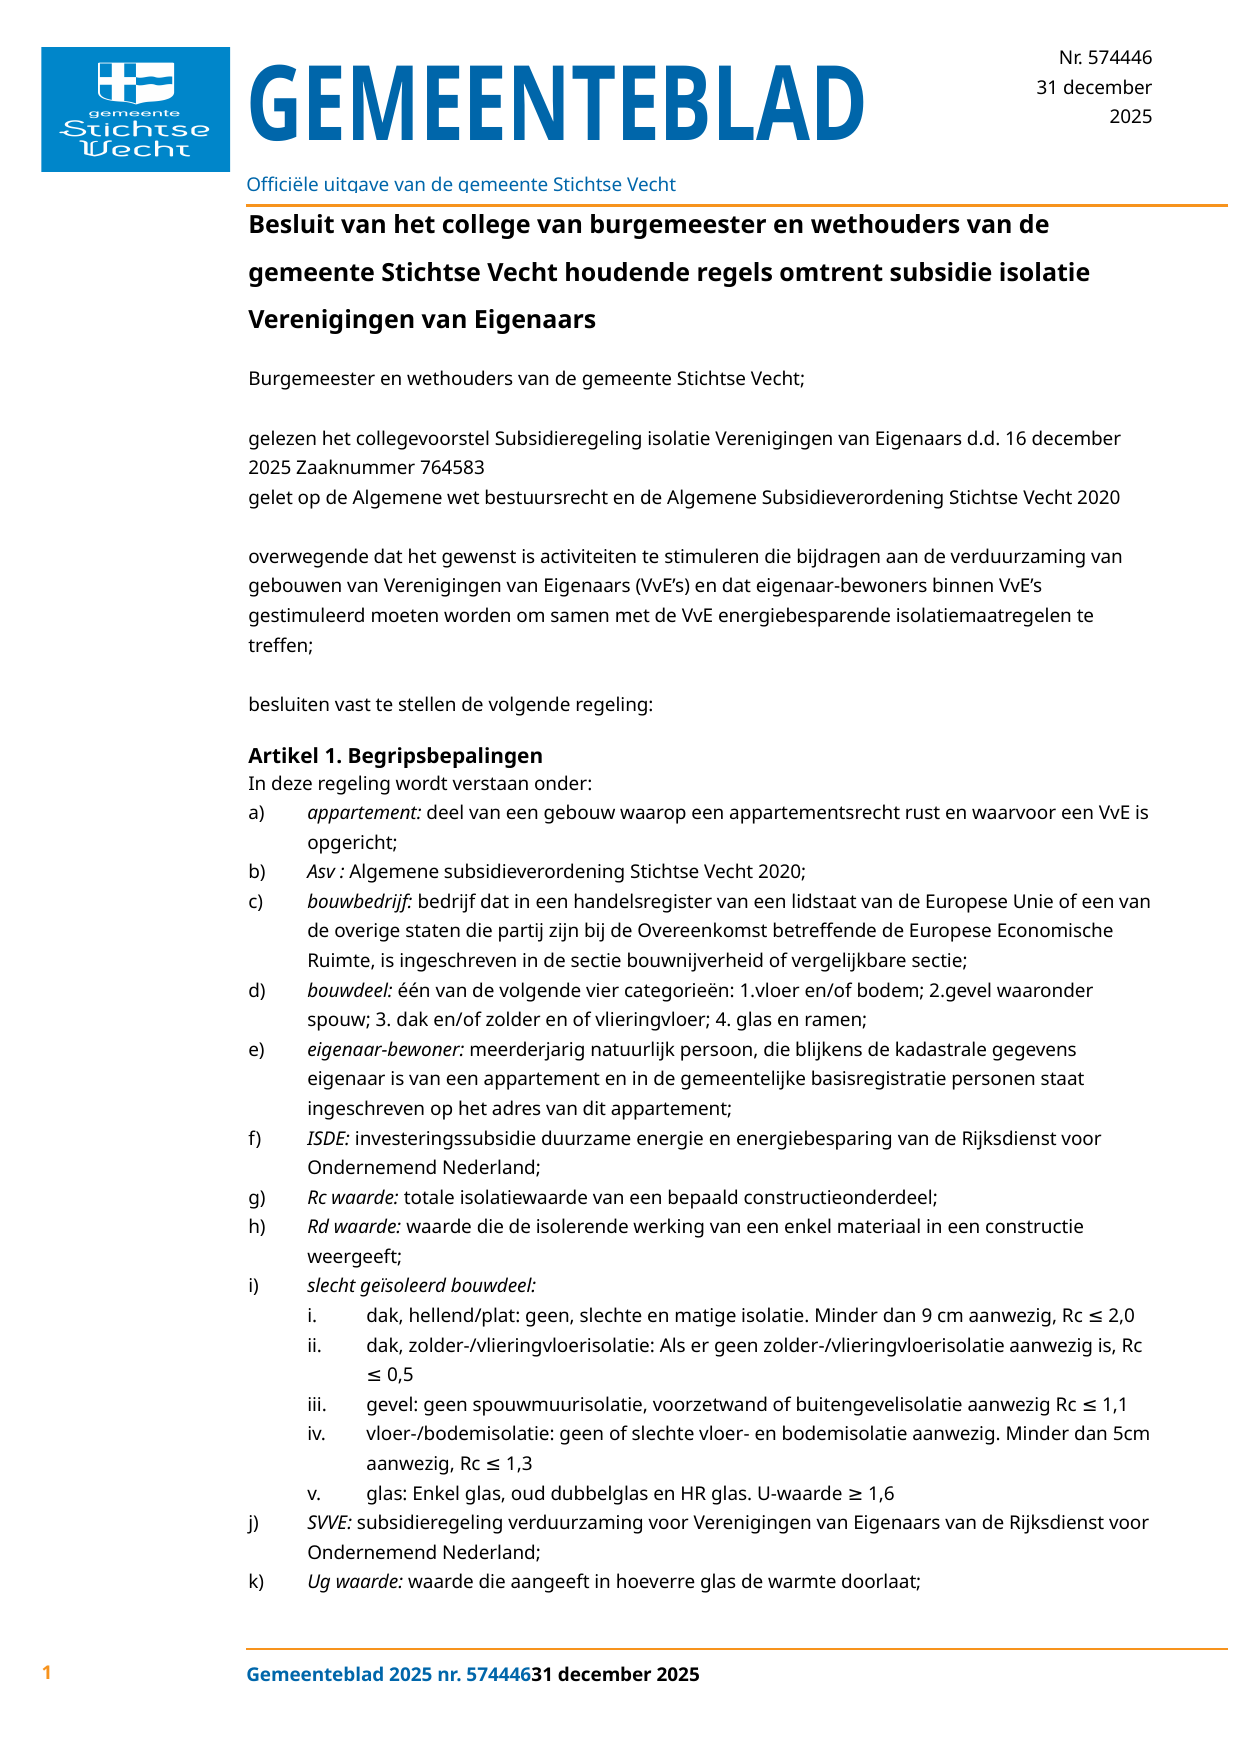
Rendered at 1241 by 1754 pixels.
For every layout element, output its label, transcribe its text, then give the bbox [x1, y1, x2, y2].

list bouwbedrijf: bedrijf dat in een handelsregister van een lidstaat van de Europese Unie of een van de overige staten die partij zijn bij de Overeenkomst betreffende de Europese Economische Ruimte, is ingeschreven in de sectie bouwnijverheid of vergelijkbare sectie; [248, 888, 1152, 973]
list Asv : Algemene subsidieverordening Stichtse Vecht 2020; [248, 858, 1152, 884]
list dak, zolder-/vlieringvloerisolatie: Als er geen zolder-/vlieringvloerisolatie aanwezig is, Rc ≤ 0,5 [307, 1332, 1152, 1387]
list vloer-/bodemisolatie: geen of slechte vloer- en bodemisolatie aanwezig. Minder dan 5cm aanwezig, Rc ≤ 1,3 [307, 1421, 1152, 1476]
text Burgemeester en wethouders van de gemeente Stichtse Vecht; [248, 366, 1152, 391]
text gelet op de Algemene wet bestuursrecht en de Algemene Subsidieverordening Stichtse Vecht 2020 [248, 484, 1152, 509]
list glas: Enkel glas, oud dubbelglas en HR glas. U-waarde ≥ 1,6 [307, 1480, 1152, 1506]
list SVVE: subsidieregeling verduurzaming voor Verenigingen van Eigenaars van de Rijksdienst voor Ondernemend Nederland; [248, 1509, 1152, 1565]
list appartement: deel van een gebouw waarop een appartementsrecht rust en waarvoor een VvE is opgericht; [248, 799, 1152, 855]
text Artikel 1. Begripsbepalingen [248, 741, 1152, 770]
text Besluit van het college van burgemeester en wethouders van de gemeente Stichtse Vecht houdende regels omtrent subsidie isolatie Verenigingen van Eigenaars [248, 207, 1152, 336]
list dak, hellend/plat: geen, slechte en matige isolatie. Minder dan 9 cm aanwezig, Rc ≤ 2,0 [307, 1302, 1152, 1328]
text In deze regeling wordt verstaan onder: [248, 770, 1152, 796]
list Ug waarde: waarde die aangeeft in hoeverre glas de warmte doorlaat; [248, 1568, 1152, 1594]
picture [137, 63, 174, 103]
list bouwdeel: één van de volgende vier categorieën: 1.vloer en/of bodem; 2.gevel waaronder spouw; 3. dak en/of zolder en of vlieringvloer; 4. glas en ramen; [248, 977, 1152, 1032]
list eigenaar-bewoner: meerderjarig natuurlijk persoon, die blijkens de kadastrale gegevens eigenaar is van een appartement en in de gemeentelijke basisregistratie personen staat ingeschreven op het adres van dit appartement; [248, 1036, 1152, 1121]
text overwegende dat het gewenst is activiteiten te stimuleren die bijdragen aan de verduurzaming van gebouwen van Verenigingen van Eigenaars (VvE’s) en dat eigenaar-bewoners binnen VvE’s gestimuleerd moeten worden om samen met de VvE energiebesparende isolatiemaatregelen te treffen; [248, 543, 1152, 657]
list slecht geïsoleerd bouwdeel: [248, 1273, 1152, 1298]
text besluiten vast te stellen de volgende regeling: [248, 691, 1152, 717]
text gelezen het collegevoorstel Subsidieregeling isolatie Verenigingen van Eigenaars d.d. 16 december 2025 Zaaknummer 764583 [248, 425, 1152, 480]
list Rd waarde: waarde die de isolerende werking van een enkel materiaal in een constructie weergeeft; [248, 1213, 1152, 1269]
picture [99, 63, 135, 101]
list ISDE: investeringssubsidie duurzame energie en energiebesparing van de Rijksdienst voor Ondernemend Nederland; [248, 1125, 1152, 1180]
list Rc waarde: totale isolatiewaarde van een bepaald constructieonderdeel; [248, 1184, 1152, 1210]
list gevel: geen spouwmuurisolatie, voorzetwand of buitengevelisolatie aanwezig Rc ≤ 1,1 [307, 1391, 1152, 1417]
